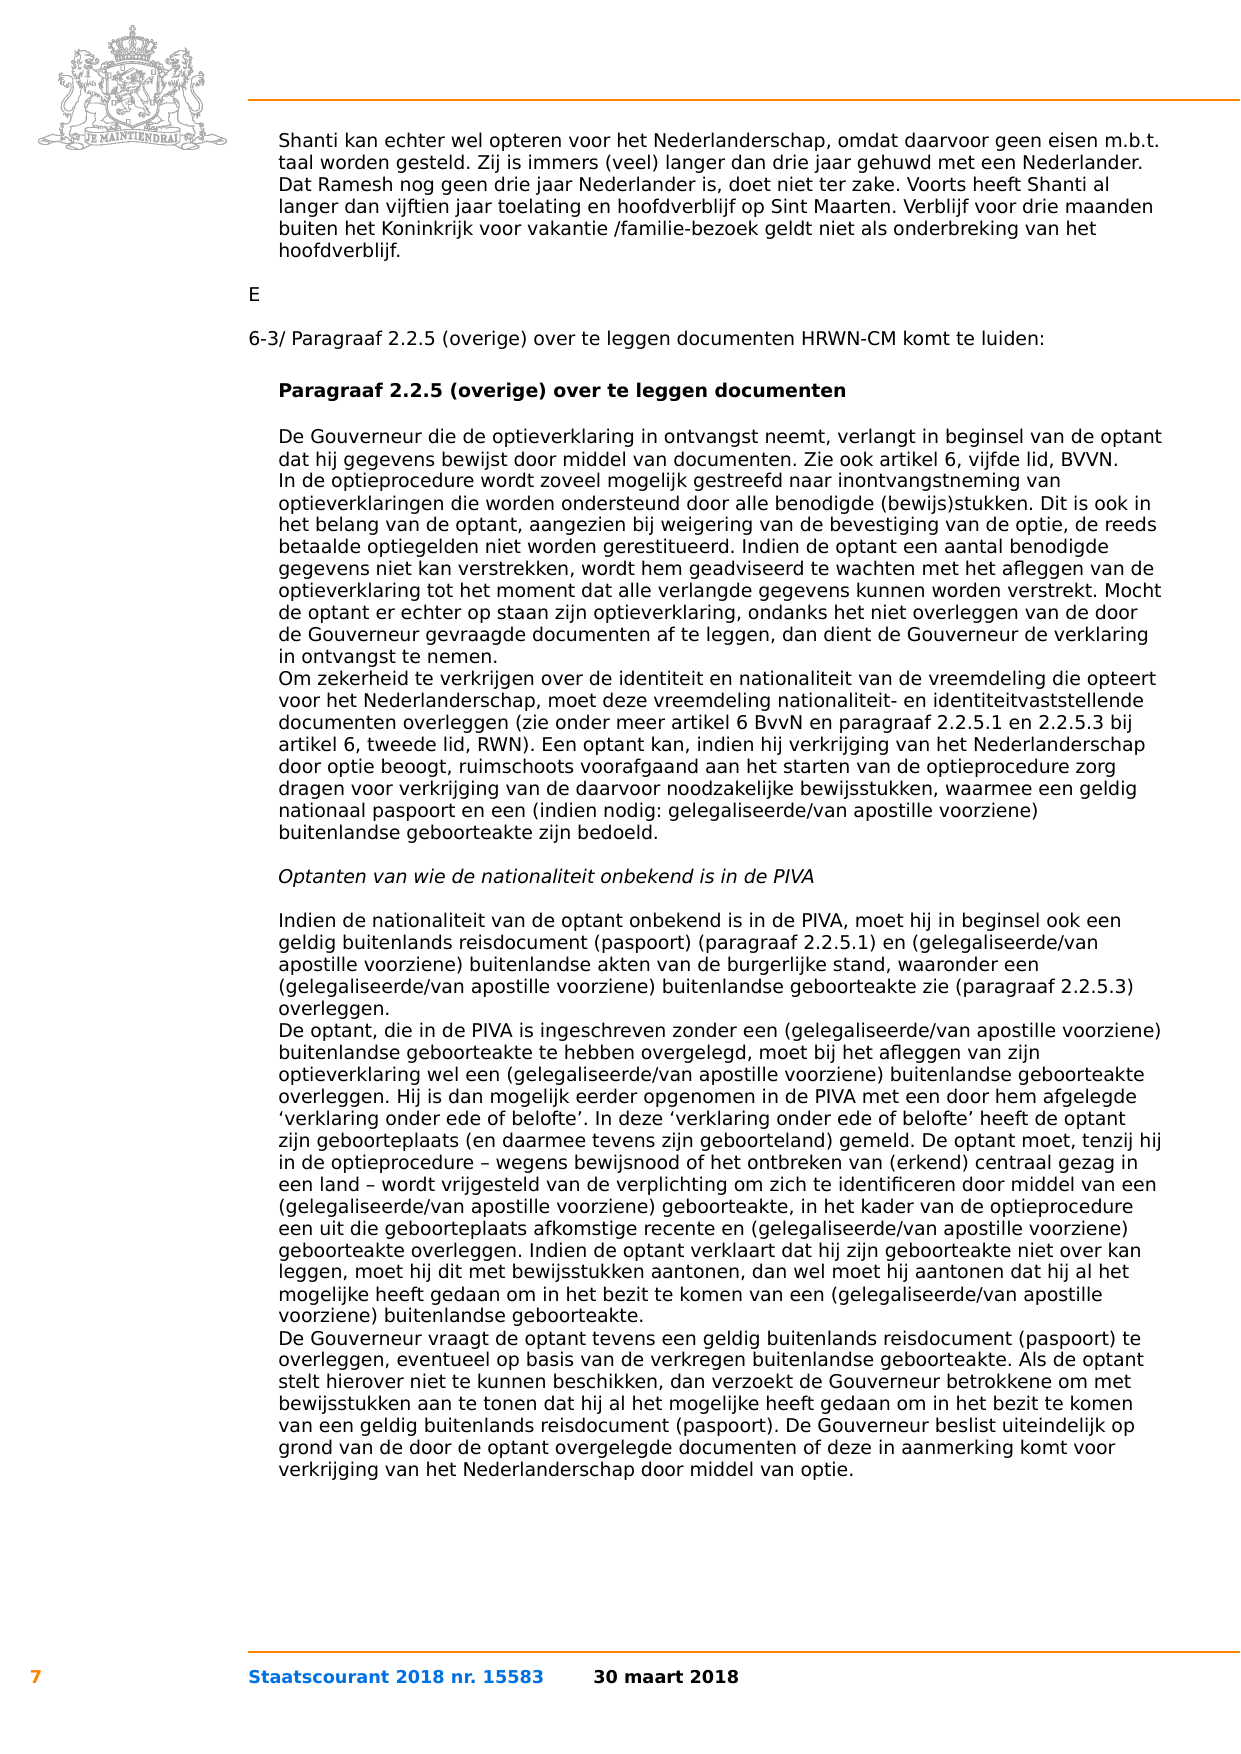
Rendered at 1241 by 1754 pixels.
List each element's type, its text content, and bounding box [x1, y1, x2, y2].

text Shanti kan echter wel opteren voor het Nederlanderschap, omdat daarvoor geen eisen m.b.t. taal worden gesteld. Zij is immers (veel) langer dan drie jaar gehuwd met een Nederlander. Dat Ramesh nog geen drie jaar Nederlander is, doet niet ter zake. Voorts heeft Shanti al langer dan vijftien jaar toelating en hoofdverblijf op Sint Maarten. Verblijf voor drie maanden buiten het Koninkrijk voor vakantie /familie-bezoek geldt niet als onderbreking van het hoofdverblijf. [278, 130, 1163, 262]
text De Gouverneur vraagt de optant tevens een geldig buitenlands reisdocument (paspoort) te overleggen, eventueel op basis van de verkregen buitenlandse geboorteakte. Als de optant stelt hierover niet te kunnen beschikken, dan verzoekt de Gouverneur betrokkene om met bewijsstukken aan te tonen dat hij al het mogelijke heeft gedaan om in het bezit te komen van een geldig buitenlands reisdocument (paspoort). De Gouverneur beslist uiteindelijk op grond van de door de optant overgelegde documenten of deze in aanmerking komt voor verkrijging van het Nederlanderschap door middel van optie. [278, 1327, 1163, 1481]
subtitle Optanten van wie de nationaliteit onbekend is in de PIVA [278, 866, 1163, 888]
text 6-3/ Paragraaf 2.2.5 (overige) over te leggen documenten HRWN-CM komt te luiden: [248, 327, 1163, 349]
text In de optieprocedure wordt zoveel mogelijk gestreefd naar inontvangstneming van optieverklaringen die worden ondersteund door alle benodigde (bewijs)stukken. Dit is ook in het belang van de optant, aangezien bij weigering van de bevestiging van de optie, de reeds betaalde optiegelden niet worden gerestitueerd. Indien de optant een aantal benodigde gegevens niet kan verstrekken, wordt hem geadviseerd te wachten met het afleggen van de optieverklaring tot het moment dat alle verlangde gegevens kunnen worden verstrekt. Mocht de optant er echter op staan zijn optieverklaring, ondanks het niet overleggen van de door de Gouverneur gevraagde documenten af te leggen, dan dient de Gouverneur de verklaring in ontvangst te nemen. [278, 470, 1163, 668]
text Om zekerheid te verkrijgen over de identiteit en nationaliteit van de vreemdeling die opteert voor het Nederlanderschap, moet deze vreemdeling nationaliteit- en identiteitvaststellende documenten overleggen (zie onder meer artikel 6 BvvN en paragraaf 2.2.5.1 en 2.2.5.3 bij artikel 6, tweede lid, RWN). Een optant kan, indien hij verkrijging van het Nederlanderschap door optie beoogt, ruimschoots voorafgaand aan het starten van de optieprocedure zorg dragen voor verkrijging van de daarvoor noodzakelijke bewijsstukken, waarmee een geldig nationaal paspoort en een (indien nodig: gelegaliseerde/van apostille voorziene) buitenlandse geboorteakte zijn bedoeld. [278, 668, 1163, 844]
text De Gouverneur die de optieverklaring in ontvangst neemt, verlangt in beginsel van de optant dat hij gegevens bewijst door middel van documenten. Zie ook artikel 6, vijfde lid, BVVN. [278, 426, 1163, 470]
text De optant, die in de PIVA is ingeschreven zonder een (gelegaliseerde/van apostille voorziene) buitenlandse geboorteakte te hebben overgelegd, moet bij het afleggen van zijn optieverklaring wel een (gelegaliseerde/van apostille voorziene) buitenlandse geboorteakte overleggen. Hij is dan mogelijk eerder opgenomen in de PIVA met een door hem afgelegde ‘verklaring onder ede of belofte’. In deze ‘verklaring onder ede of belofte’ heeft de optant zijn geboorteplaats (en daarmee tevens zijn geboorteland) gemeld. De optant moet, tenzij hij in de optieprocedure – wegens bewijsnood of het ontbreken van (erkend) centraal gezag in een land – wordt vrijgesteld van de verplichting om zich te identificeren door middel van een (gelegaliseerde/van apostille voorziene) geboorteakte, in het kader van de optieprocedure een uit die geboorteplaats afkomstige recente en (gelegaliseerde/van apostille voorziene) geboorteakte overleggen. Indien de optant verklaart dat hij zijn geboorteakte niet over kan leggen, moet hij dit met bewijsstukken aantonen, dan wel moet hij aantonen dat hij al het mogelijke heeft gedaan om in het bezit te komen van een (gelegaliseerde/van apostille voorziene) buitenlandse geboorteakte. [278, 1020, 1163, 1327]
text E [248, 284, 1163, 306]
text Indien de nationaliteit van de optant onbekend is in de PIVA, moet hij in beginsel ook een geldig buitenlands reisdocument (paspoort) (paragraaf 2.2.5.1) en (gelegaliseerde/van apostille voorziene) buitenlandse akten van de burgerlijke stand, waaronder een (gelegaliseerde/van apostille voorziene) buitenlandse geboorteakte zie (paragraaf 2.2.5.3) overleggen. [278, 910, 1163, 1020]
picture [38, 25, 227, 150]
subtitle Paragraaf 2.2.5 (overige) over te leggen documenten [278, 379, 1163, 401]
